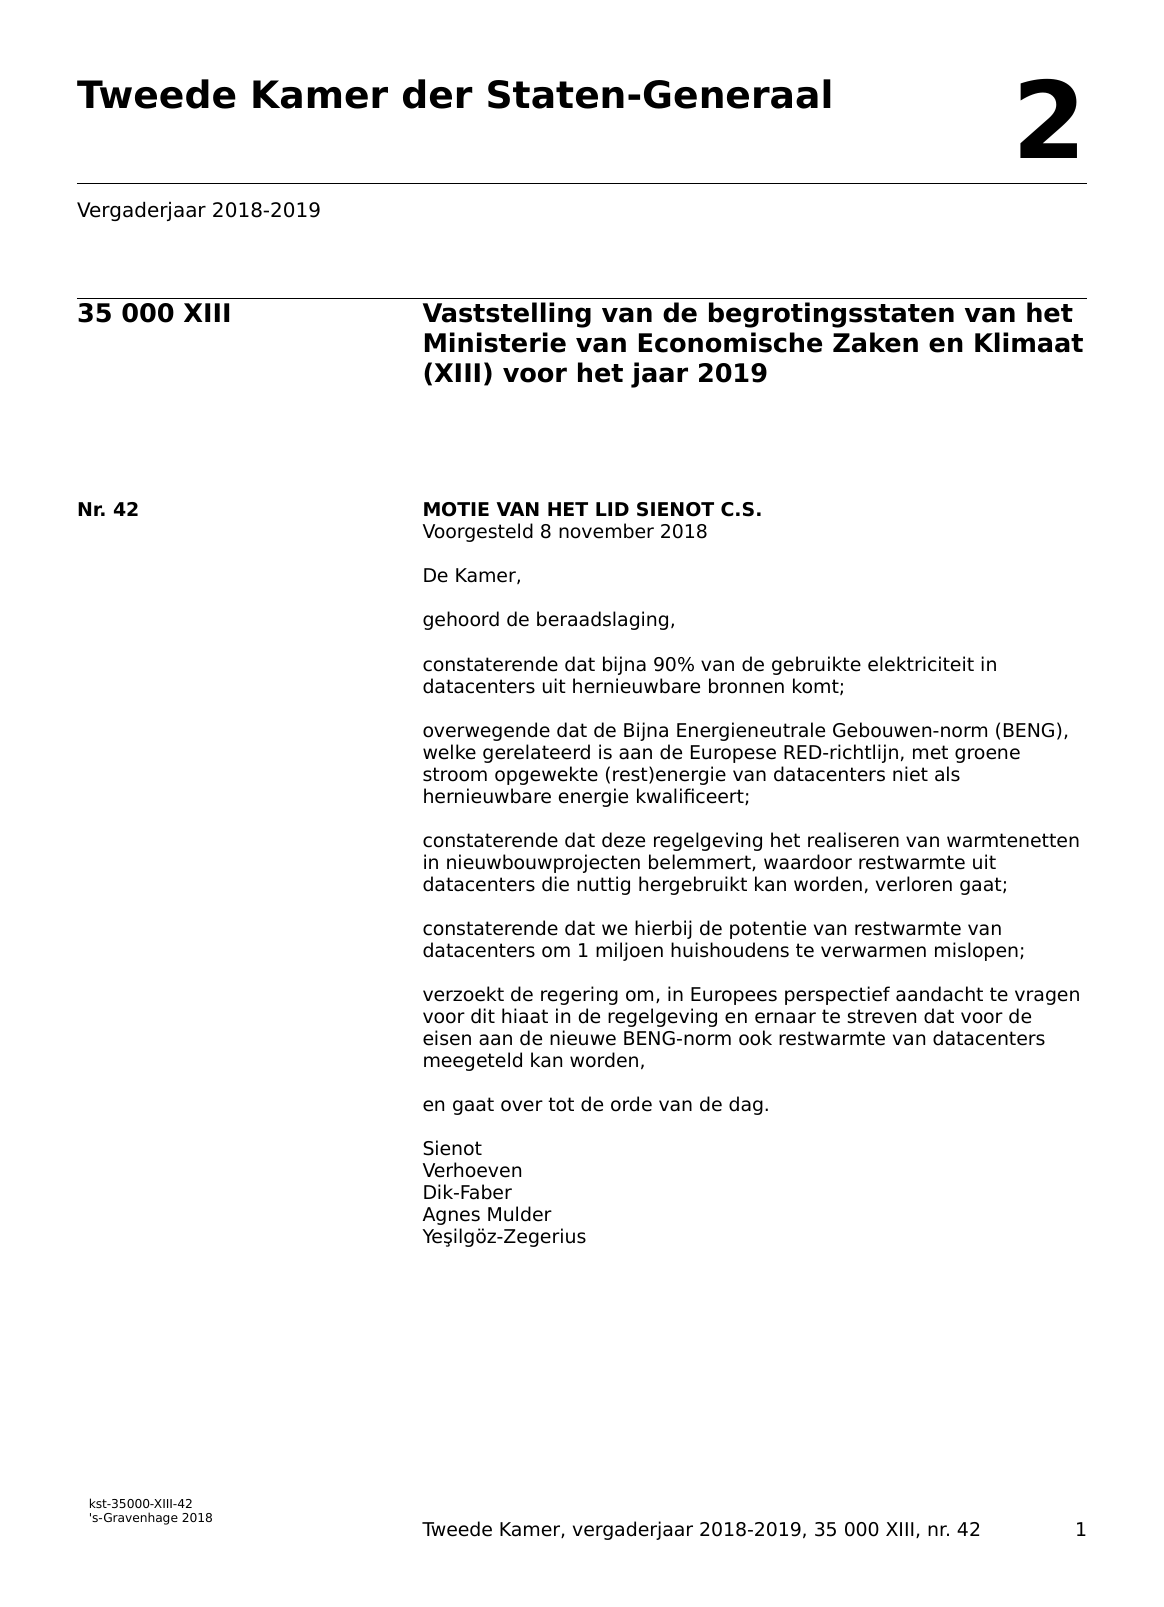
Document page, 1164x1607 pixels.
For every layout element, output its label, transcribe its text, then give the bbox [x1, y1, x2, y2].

text Yeşilgöz-Zegerius [422, 1226, 1087, 1248]
text De Kamer, [422, 565, 1087, 587]
text constaterende dat we hierbij de potentie van restwarmte van datacenters om 1 miljoen huishoudens te verwarmen mislopen; [422, 918, 1087, 962]
subtitle 35 000 XIII Vaststelling van de begrotingsstaten van het Ministerie van Economische Zaken en Klimaat (XIII) voor het jaar 2019 [77, 299, 1087, 388]
text kst-35000-XIII-42 [88, 1497, 323, 1511]
table_header Tweede Kamer der Staten-Generaal [77, 59, 886, 183]
text Verhoeven [422, 1160, 1087, 1182]
text Dik-Faber [422, 1182, 1087, 1204]
text Agnes Mulder [422, 1204, 1087, 1226]
text constaterende dat bijna 90% van de gebruikte elektriciteit in datacenters uit hernieuwbare bronnen komt; [422, 653, 1087, 697]
table_header 2 [886, 59, 1087, 183]
table_cell Vergaderjaar 2018-2019 [77, 184, 1087, 298]
text constaterende dat deze regelgeving het realiseren van warmtenetten in nieuwbouwprojecten belemmert, waardoor restwarmte uit datacenters die nuttig hergebruikt kan worden, verloren gaat; [422, 830, 1087, 896]
text en gaat over tot de orde van de dag. [422, 1094, 1087, 1116]
text overwegende dat de Bijna Energieneutrale Gebouwen-norm (BENG), welke gerelateerd is aan de Europese RED-richtlijn, met groene stroom opgewekte (rest)energie van datacenters niet als hernieuwbare energie kwalificeert; [422, 720, 1087, 808]
text Sienot [422, 1138, 1087, 1160]
subtitle Nr. 42 MOTIE VAN HET LID SIENOT C.S. [77, 499, 1087, 521]
text gehoord de beraadslaging, [422, 609, 1087, 631]
text verzoekt de regering om, in Europees perspectief aandacht te vragen voor dit hiaat in de regelgeving en ernaar te streven dat voor de eisen aan de nieuwe BENG-norm ook restwarmte van datacenters meegeteld kan worden, [422, 984, 1087, 1072]
text 's-Gravenhage 2018 [88, 1511, 323, 1525]
text Voorgesteld 8 november 2018 [422, 521, 1087, 543]
